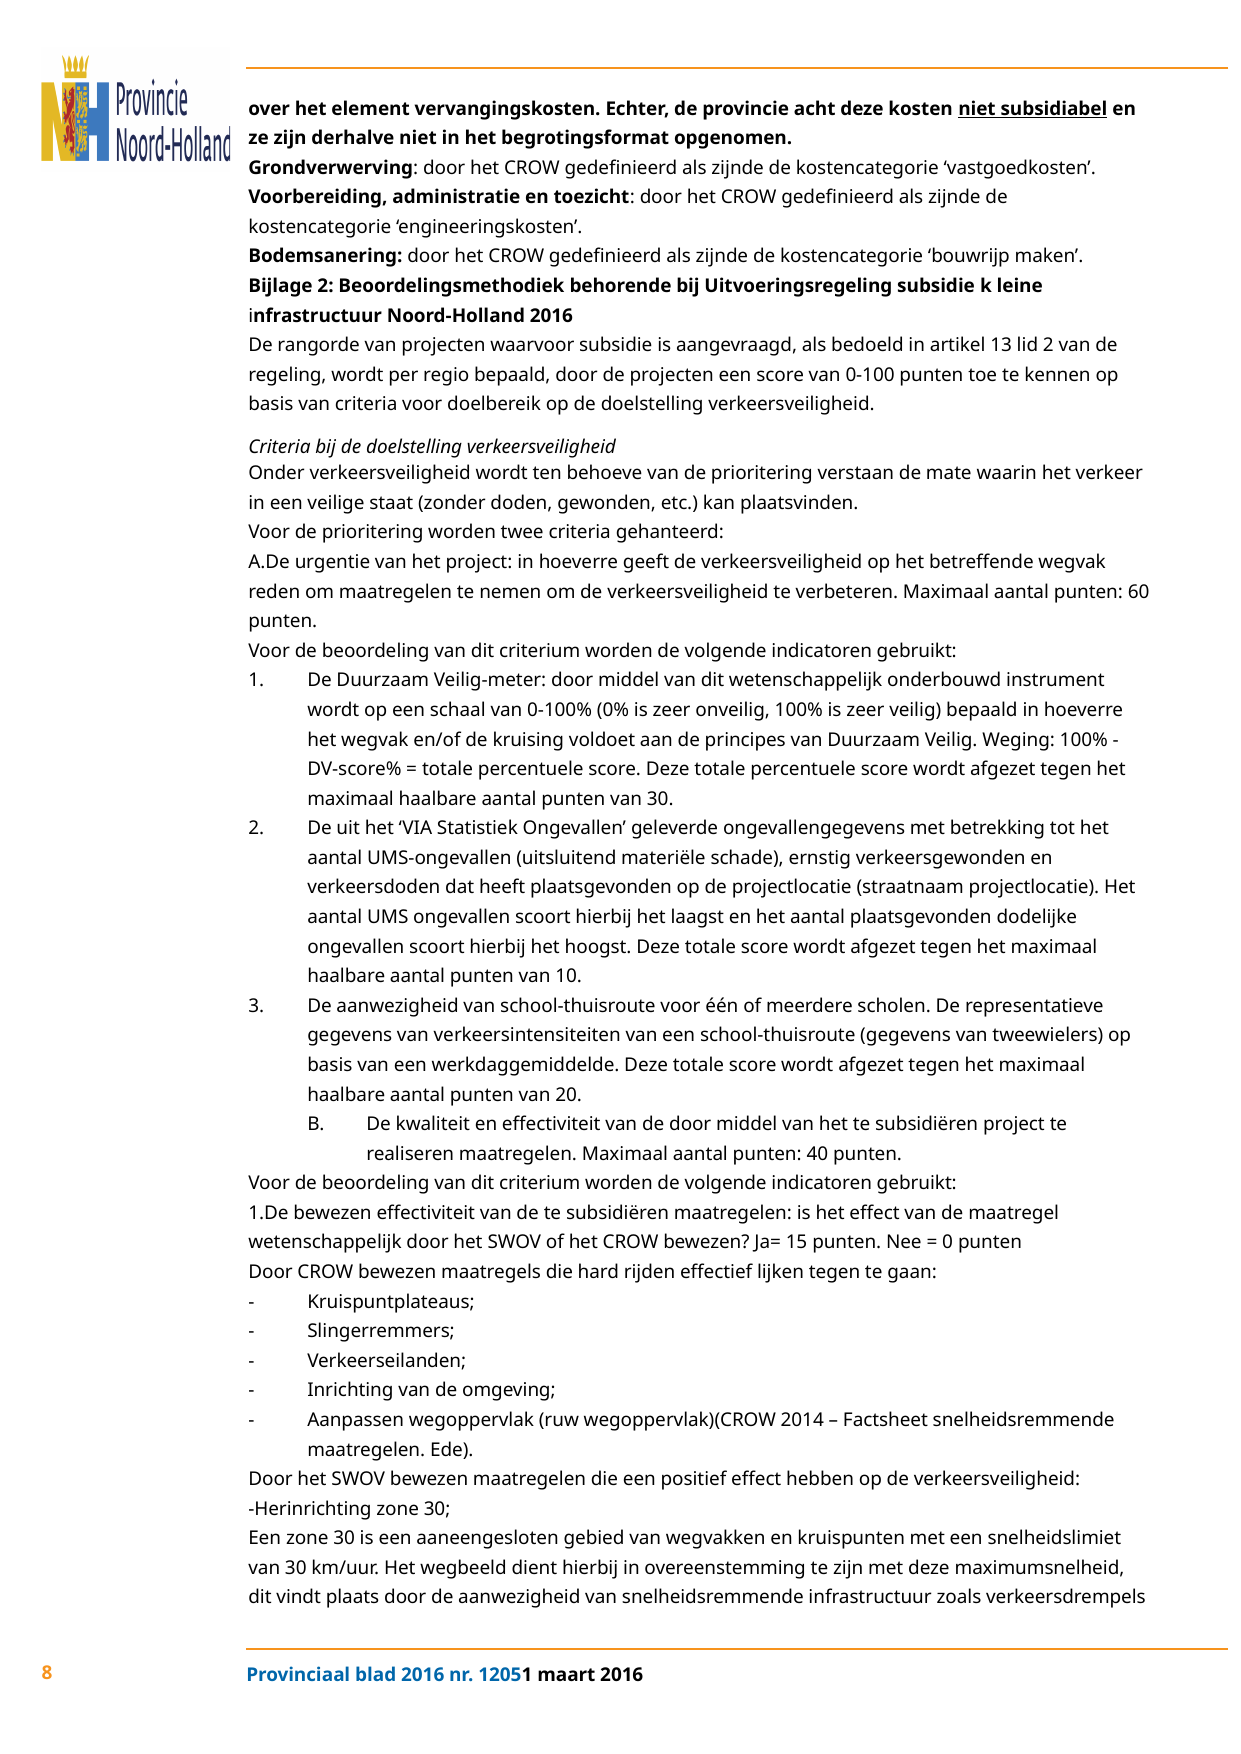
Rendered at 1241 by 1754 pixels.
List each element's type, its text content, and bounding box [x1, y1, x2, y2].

list De Duurzaam Veilig-meter: door middel van dit wetenschappelijk onderbouwd instrument wordt op een schaal van 0-100% (0% is zeer onveilig, 100% is zeer veilig) bepaald in hoeverre het wegvak en/of de kruising voldoet aan de principes van Duurzaam Veilig. Weging: 100% - DV-score% = totale percentuele score. Deze totale percentuele score wordt afgezet tegen het maximaal haalbare aantal punten van 30. [248, 667, 1152, 811]
list Slingerremmers; [248, 1317, 1152, 1343]
list Aanpassen wegoppervlak (ruw wegoppervlak)(CROW 2014 – Factsheet snelheidsremmende maatregelen. Ede). [248, 1406, 1152, 1461]
text 1.De bewezen effectiviteit van de te subsidiëren maatregelen: is het effect van de maatregel wetenschappelijk door het SWOV of het CROW bewezen? Ja= 15 punten. Nee = 0 punten [248, 1199, 1152, 1254]
list Inrichting van de omgeving; [248, 1377, 1152, 1402]
list De uit het ‘VIA Statistiek Ongevallen’ geleverde ongevallengegevens met betrekking tot het aantal UMS-ongevallen (uitsluitend materiële schade), ernstig verkeersgewonden en verkeersdoden dat heeft plaatsgevonden op de projectlocatie (straatnaam projectlocatie). Het aantal UMS ongevallen scoort hierbij het laagst en het aantal plaatsgevonden dodelijke ongevallen scoort hierbij het hoogst. Deze totale score wordt afgezet tegen het maximaal haalbare aantal punten van 10. [248, 814, 1152, 988]
text -Herinrichting zone 30; [248, 1495, 1152, 1521]
text Voor de prioritering worden twee criteria gehanteerd: [248, 519, 1152, 544]
text Een zone 30 is een aaneengesloten gebied van wegvakken en kruispunten met een snelheidslimiet van 30 km/uur. Het wegbeeld dient hierbij in overeenstemming te zijn met deze maximumsnelheid, dit vindt plaats door de aanwezigheid van snelheidsremmende infrastructuur zoals verkeersdrempels [248, 1524, 1152, 1609]
text Voor de beoordeling van dit criterium worden de volgende indicatoren gebruikt: [248, 1169, 1152, 1195]
text Criteria bij de doelstelling verkeersveiligheid [248, 434, 1152, 459]
text Voor de beoordeling van dit criterium worden de volgende indicatoren gebruikt: [248, 637, 1152, 663]
list Verkeerseilanden; [248, 1347, 1152, 1373]
picture [41, 47, 231, 172]
text A.De urgentie van het project: in hoeverre geeft de verkeersveiligheid op het betreffende wegvak reden om maatregelen te nemen om de verkeersveiligheid te verbeteren. Maximaal aantal punten: 60 punten. [248, 548, 1152, 633]
list De kwaliteit en effectiviteit van de door middel van het te subsidiëren project te realiseren maatregelen. Maximaal aantal punten: 40 punten. [307, 1110, 1152, 1166]
list Kruispuntplateaus; [248, 1288, 1152, 1313]
text Door het SWOV bewezen maatregelen die een positief effect hebben op de verkeersveiligheid: [248, 1465, 1152, 1491]
text Grondverwerving: door het CROW gedefinieerd als zijnde de kostencategorie ‘vastgoedkosten’. [248, 154, 1152, 180]
text Bijlage 2: Beoordelingsmethodiek behorende bij Uitvoeringsregeling subsidie k leine infrastructuur Noord-Holland 2016 [248, 272, 1152, 328]
text over het element vervangingskosten. Echter, de provincie acht deze kosten niet subsidiabel en ze zijn derhalve niet in het begrotingsformat opgenomen. [248, 95, 1152, 150]
text Bodemsanering: door het CROW gedefinieerd als zijnde de kostencategorie ‘bouwrijp maken’. [248, 243, 1152, 268]
text Door CROW bewezen maatregels die hard rijden effectief lijken tegen te gaan: [248, 1258, 1152, 1284]
list De aanwezigheid van school-thuisroute voor één of meerdere scholen. De representatieve gegevens van verkeersintensiteiten van een school-thuisroute (gegevens van tweewielers) op basis van een werkdaggemiddelde. Deze totale score wordt afgezet tegen het maximaal haalbare aantal punten van 20. [248, 992, 1152, 1106]
text Onder verkeersveiligheid wordt ten behoeve van de prioritering verstaan de mate waarin het verkeer in een veilige staat (zonder doden, gewonden, etc.) kan plaatsvinden. [248, 459, 1152, 515]
text De rangorde van projecten waarvoor subsidie is aangevraagd, als bedoeld in artikel 13 lid 2 van de regeling, wordt per regio bepaald, door de projecten een score van 0-100 punten toe te kennen op basis van criteria voor doelbereik op de doelstelling verkeersveiligheid. [248, 331, 1152, 416]
text Voorbereiding, administratie en toezicht: door het CROW gedefinieerd als zijnde de kostencategorie ‘engineeringskosten’. [248, 183, 1152, 239]
